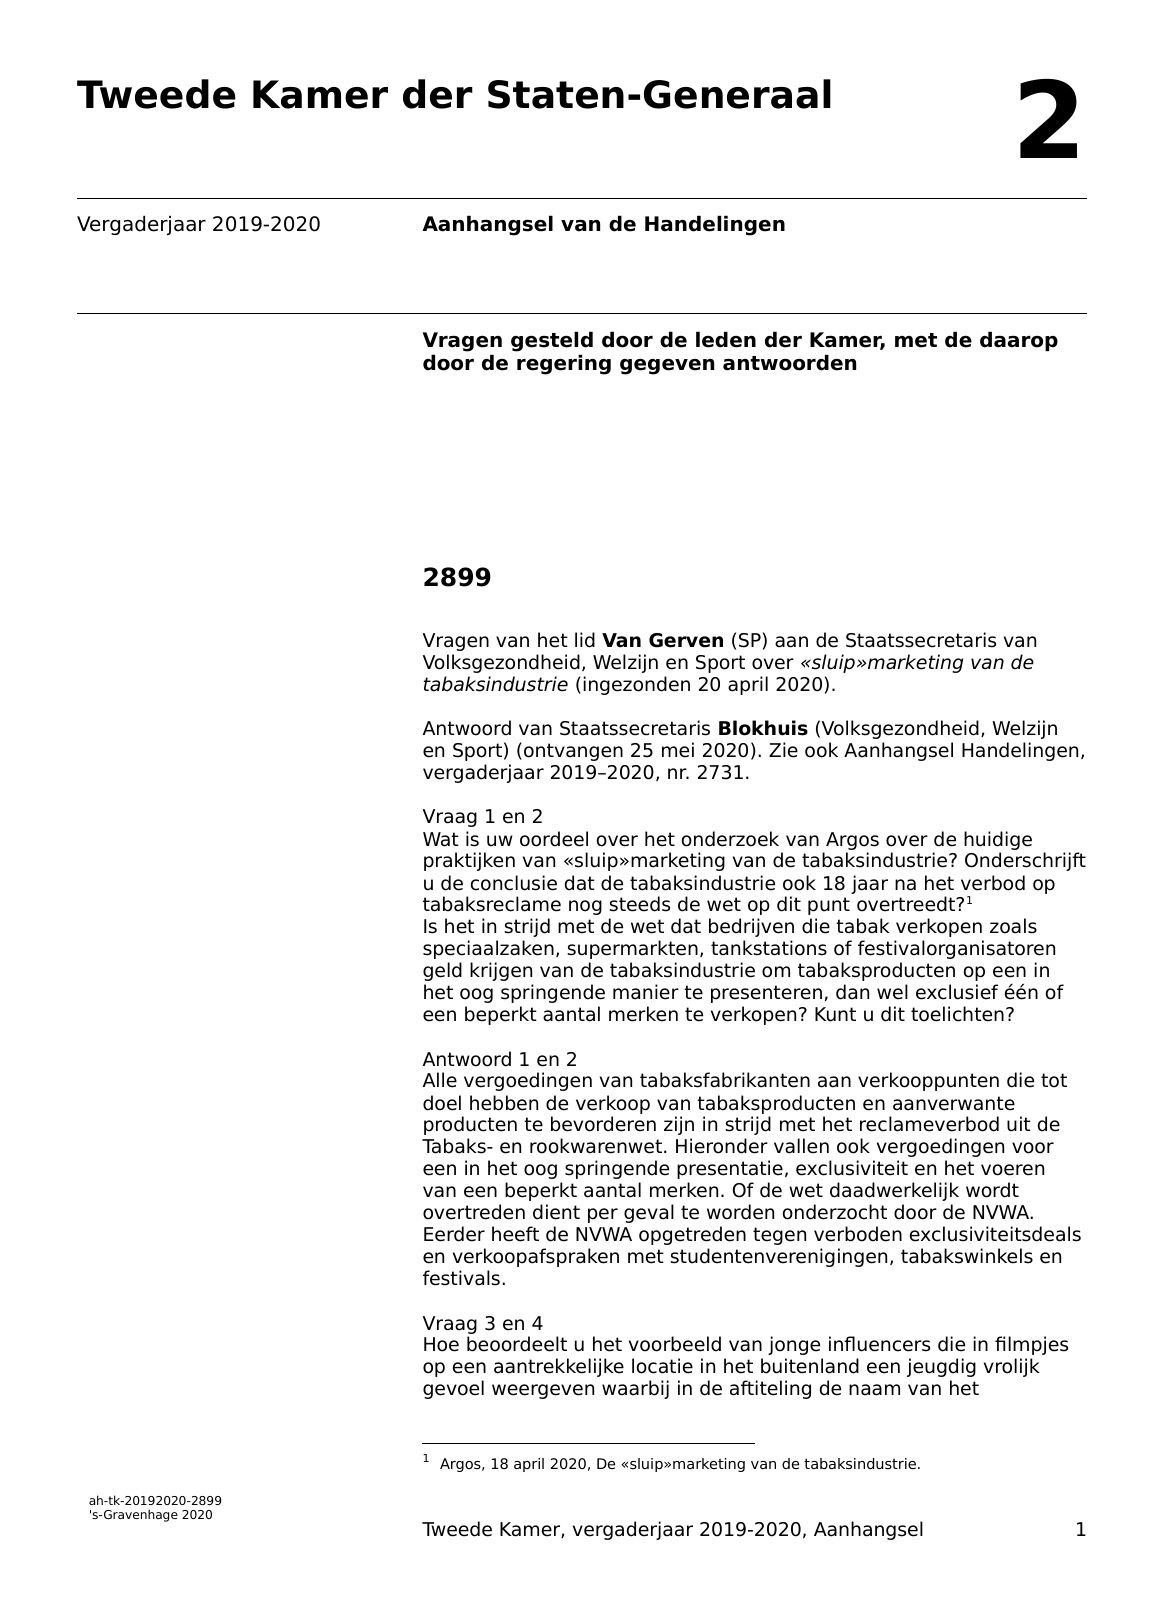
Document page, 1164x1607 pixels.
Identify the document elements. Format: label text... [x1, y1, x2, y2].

table_header Tweede Kamer der Staten-Generaal [77, 59, 886, 198]
text ah-tk-20192020-2899 [88, 1494, 323, 1508]
text Vragen van het lid Van Gerven (SP) aan de Staatssecretaris van Volksgezondheid, Welzijn en Sport over «sluip»marketing van de tabaksindustrie (ingezonden 20 april 2020). [422, 630, 1087, 696]
text Hoe beoordeelt u het voorbeeld van jonge influencers die in filmpjes op een aantrekkelijke locatie in het buitenland een jeugdig vrolijk gevoel weergeven waarbij in de aftiteling de naam van het [422, 1334, 1087, 1400]
text Vraag 1 en 2 [422, 806, 1087, 828]
text Vraag 3 en 4 [422, 1312, 1087, 1334]
text Alle vergoedingen van tabaksfabrikanten aan verkooppunten die tot doel hebben de verkoop van tabaksproducten en aanverwante producten te bevorderen zijn in strijd met het reclameverbod uit de Tabaks- en rookwarenwet. Hieronder vallen ook vergoedingen voor een in het oog springende presentatie, exclusiviteit en het voeren van een beperkt aantal merken. Of de wet daadwerkelijk wordt overtreden dient per geval te worden onderzocht door de NVWA. Eerder heeft de NVWA opgetreden tegen verboden exclusiviteitsdeals en verkoopafspraken met studentenverenigingen, tabakswinkels en festivals. [422, 1070, 1087, 1290]
text 2899 [422, 563, 1087, 592]
table_cell Vergaderjaar 2019-2020 [77, 199, 422, 313]
text Is het in strijd met de wet dat bedrijven die tabak verkopen zoals speciaalzaken, supermarkten, tankstations of festivalorganisatoren geld krijgen van de tabaksindustrie om tabaksproducten op een in het oog springende manier te presenteren, dan wel exclusief één of een beperkt aantal merken te verkopen? Kunt u dit toelichten? [422, 916, 1087, 1026]
table_cell Vragen gesteld door de leden der Kamer, met de daarop door de regering gegeven antwoorden [422, 314, 1087, 375]
text Wat is uw oordeel over het onderzoek van Argos over de huidige praktijken van «sluip»marketing van de tabaksindustrie? Onderschrijft u de conclusie dat de tabaksindustrie ook 18 jaar na het verbod op tabaksreclame nog steeds de wet op dit punt overtreedt? [422, 828, 1087, 916]
text Argos, 18 april 2020, De «sluip»marketing van de tabaksindustrie. [422, 1452, 1087, 1474]
text Antwoord 1 en 2 [422, 1048, 1087, 1070]
text 's-Gravenhage 2020 [88, 1508, 323, 1522]
table_cell Aanhangsel van de Handelingen [422, 199, 1087, 313]
table_cell [77, 314, 422, 375]
text Antwoord van Staatssecretaris Blokhuis (Volksgezondheid, Welzijn en Sport) (ontvangen 25 mei 2020). Zie ook Aanhangsel Handelingen, vergaderjaar 2019–2020, nr. 2731. [422, 718, 1087, 784]
table_header 2 [886, 59, 1087, 198]
